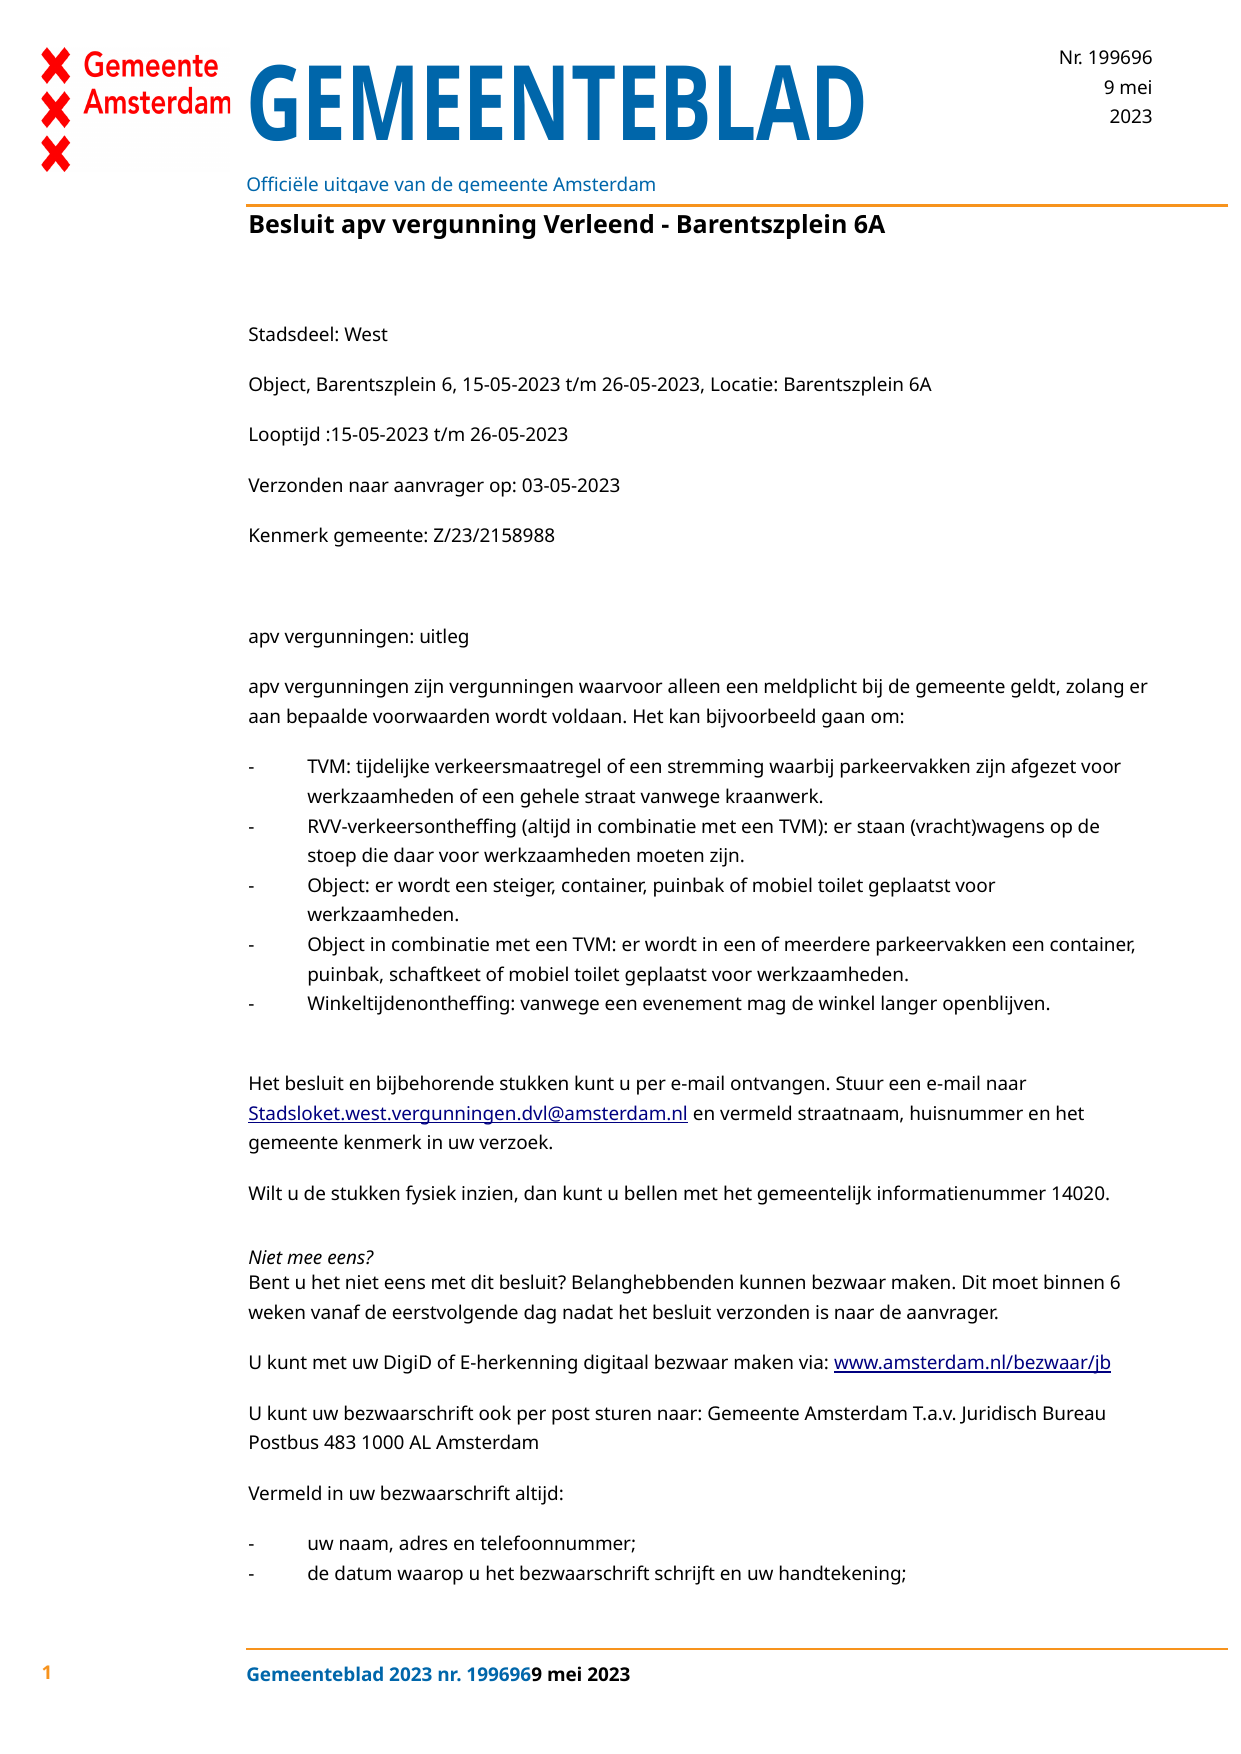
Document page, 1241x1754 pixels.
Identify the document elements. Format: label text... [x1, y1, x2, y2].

list RVV-verkeersontheffing (altijd in combinatie met een TVM): er staan (vracht)wagens op de stoep die daar voor werkzaamheden moeten zijn. [248, 813, 1152, 868]
text Wilt u de stukken fysiek inzien, dan kunt u bellen met het gemeentelijk informatienummer 14020. [248, 1180, 1152, 1206]
text apv vergunningen: uitleg [248, 623, 1152, 649]
text Object, Barentszplein 6, 15-05-2023 t/m 26-05-2023, Locatie: Barentszplein 6A [248, 371, 1152, 397]
text Stadsdeel: West [248, 321, 1152, 346]
text Het besluit en bijbehorende stukken kunt u per e-mail ontvangen. Stuur een e-mail naar Stadsloket.west.vergunningen.dvl@amsterdam.nl en vermeld straatnaam, huisnummer en het gemeente kenmerk in uw verzoek. [248, 1070, 1152, 1155]
list uw naam, adres en telefoonnummer; [248, 1530, 1152, 1556]
text Bent u het niet eens met dit besluit? Belanghebbenden kunnen bezwaar maken. Dit moet binnen 6 weken vanaf de eerstvolgende dag nadat het besluit verzonden is naar de aanvrager. [248, 1269, 1152, 1325]
text Vermeld in uw bezwaarschrift altijd: [248, 1480, 1152, 1506]
text Kenmerk gemeente: Z/23/2158988 [248, 522, 1152, 548]
text Looptijd :15-05-2023 t/m 26-05-2023 [248, 422, 1152, 447]
text apv vergunningen zijn vergunningen waarvoor alleen een meldplicht bij de gemeente geldt, zolang er aan bepaalde voorwaarden wordt voldaan. Het kan bijvoorbeeld gaan om: [248, 674, 1152, 729]
text Verzonden naar aanvrager op: 03-05-2023 [248, 472, 1152, 498]
list Winkeltijdenontheffing: vanwege een evenement mag de winkel langer openblijven. [248, 990, 1152, 1016]
list de datum waarop u het bezwaarschrift schrijft en uw handtekening; [248, 1560, 1152, 1586]
text U kunt met uw DigiD of E-herkenning digitaal bezwaar maken via: www.amsterdam.nl/bezwaar/jb [248, 1349, 1152, 1375]
text Besluit apv vergunning Verleend - Barentszplein 6A [248, 207, 1152, 241]
list TVM: tijdelijke verkeersmaatregel of een stremming waarbij parkeervakken zijn afgezet voor werkzaamheden of een gehele straat vanwege kraanwerk. [248, 754, 1152, 809]
text Niet mee eens? [248, 1244, 1152, 1269]
list Object in combinatie met een TVM: er wordt in een of meerdere parkeervakken een container, puinbak, schaftkeet of mobiel toilet geplaatst voor werkzaamheden. [248, 931, 1152, 986]
list Object: er wordt een steiger, container, puinbak of mobiel toilet geplaatst voor werkzaamheden. [248, 872, 1152, 927]
picture [41, 47, 231, 172]
text U kunt uw bezwaarschrift ook per post sturen naar: Gemeente Amsterdam T.a.v. Juridisch Bureau Postbus 483 1000 AL Amsterdam [248, 1400, 1152, 1455]
